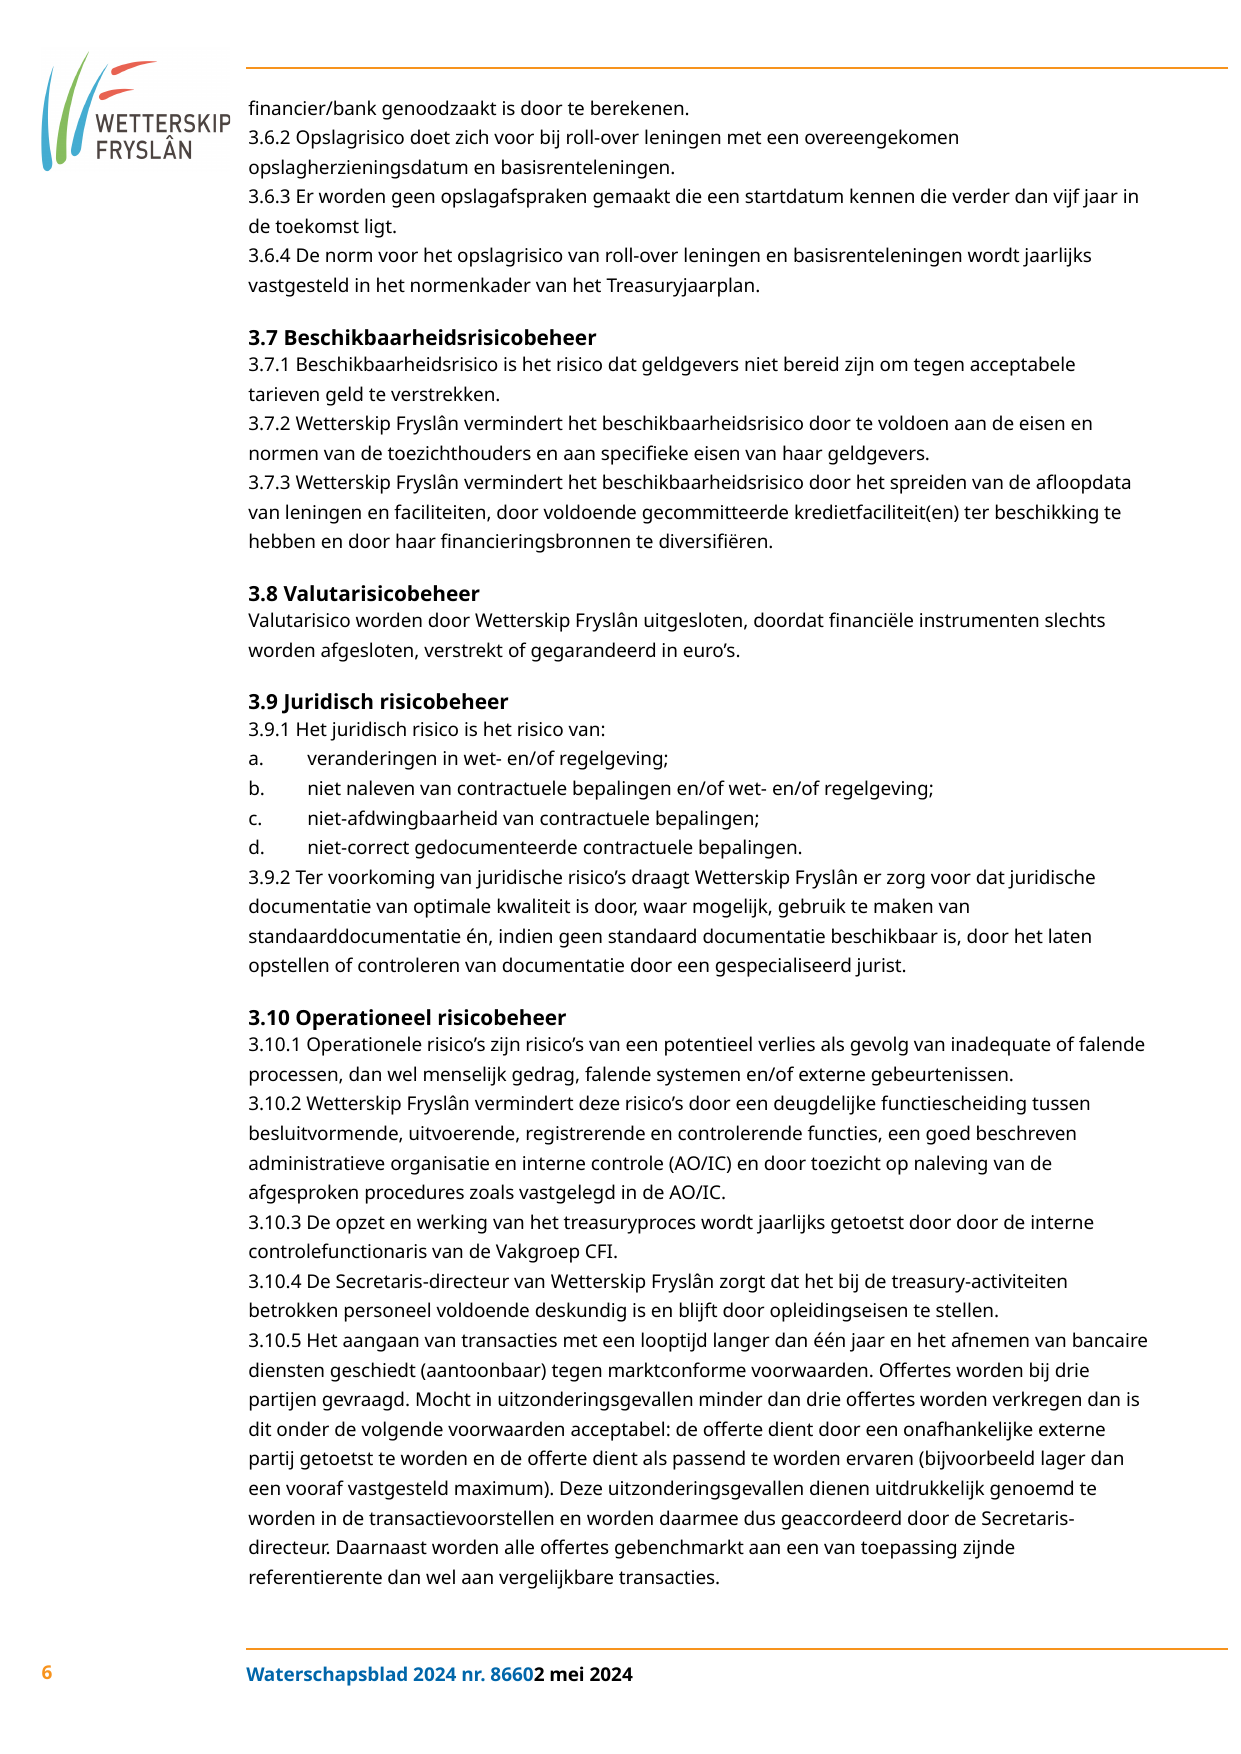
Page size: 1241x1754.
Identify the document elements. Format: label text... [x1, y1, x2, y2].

text 3.7.3 Wetterskip Fryslân vermindert het beschikbaarheidsrisico door het spreiden van de afloopdata van leningen en faciliteiten, door voldoende gecommitteerde kredietfaciliteit(en) ter beschikking te hebben en door haar financieringsbronnen te diversifiëren. [248, 469, 1152, 554]
text 3.7.1 Beschikbaarheidsrisico is het risico dat geldgevers niet bereid zijn om tegen acceptabele tarieven geld te verstrekken. [248, 351, 1152, 406]
text 3.6.2 Opslagrisico doet zich voor bij roll-over leningen met een overeengekomen opslagherzieningsdatum en basisrenteleningen. [248, 124, 1152, 180]
text 3.9.1 Het juridisch risico is het risico van: [248, 716, 1152, 742]
list niet-correct gedocumenteerde contractuele bepalingen. [248, 834, 1152, 860]
text 3.10.1 Operationele risico’s zijn risico’s van een potentieel verlies als gevolg van inadequate of falende processen, dan wel menselijk gedrag, falende systemen en/of externe gebeurtenissen. [248, 1031, 1152, 1087]
list niet-afdwingbaarheid van contractuele bepalingen; [248, 805, 1152, 830]
text 3.6.3 Er worden geen opslagafspraken gemaakt die een startdatum kennen die verder dan vijf jaar in de toekomst ligt. [248, 183, 1152, 239]
picture [41, 47, 231, 172]
text 3.6.4 De norm voor het opslagrisico van roll-over leningen en basisrenteleningen wordt jaarlijks vastgesteld in het normenkader van het Treasuryjaarplan. [248, 243, 1152, 298]
text 3.10.4 De Secretaris-directeur van Wetterskip Fryslân zorgt dat het bij de treasury-activiteiten betrokken personeel voldoende deskundig is en blijft door opleidingseisen te stellen. [248, 1268, 1152, 1323]
text 3.7.2 Wetterskip Fryslân vermindert het beschikbaarheidsrisico door te voldoen aan de eisen en normen van de toezichthouders en aan specifieke eisen van haar geldgevers. [248, 410, 1152, 466]
text 3.9.2 Ter voorkoming van juridische risico’s draagt Wetterskip Fryslân er zorg voor dat juridische documentatie van optimale kwaliteit is door, waar mogelijk, gebruik te maken van standaarddocumentatie én, indien geen standaard documentatie beschikbaar is, door het laten opstellen of controleren van documentatie door een gespecialiseerd jurist. [248, 864, 1152, 978]
text 3.10.5 Het aangaan van transacties met een looptijd langer dan één jaar en het afnemen van bancaire diensten geschiedt (aantoonbaar) tegen marktconforme voorwaarden. Offertes worden bij drie partijen gevraagd. Mocht in uitzonderingsgevallen minder dan drie offertes worden verkregen dan is dit onder de volgende voorwaarden acceptabel: de offerte dient door een onafhankelijke externe partij getoetst te worden en de offerte dient als passend te worden ervaren (bijvoorbeeld lager dan een vooraf vastgesteld maximum). Deze uitzonderingsgevallen dienen uitdrukkelijk genoemd te worden in de transactievoorstellen en worden daarmee dus geaccordeerd door de Secretaris-directeur. Daarnaast worden alle offertes gebenchmarkt aan een van toepassing zijnde referentierente dan wel aan vergelijkbare transacties. [248, 1327, 1152, 1590]
text 3.10 Operationeel risicobeheer [248, 1003, 1152, 1031]
text Valutarisico worden door Wetterskip Fryslân uitgesloten, doordat financiële instrumenten slechts worden afgesloten, verstrekt of gegarandeerd in euro’s. [248, 607, 1152, 663]
text 3.9 Juridisch risicobeheer [248, 687, 1152, 716]
text 3.8 Valutarisicobeheer [248, 579, 1152, 607]
list niet naleven van contractuele bepalingen en/of wet- en/of regelgeving; [248, 775, 1152, 801]
text financier/bank genoodzaakt is door te berekenen. [248, 95, 1152, 121]
text 3.7 Beschikbaarheidsrisicobeheer [248, 323, 1152, 351]
list veranderingen in wet- en/of regelgeving; [248, 746, 1152, 771]
text 3.10.3 De opzet en werking van het treasuryproces wordt jaarlijks getoetst door door de interne controlefunctionaris van de Vakgroep CFI. [248, 1209, 1152, 1264]
text 3.10.2 Wetterskip Fryslân vermindert deze risico’s door een deugdelijke functiescheiding tussen besluitvormende, uitvoerende, registrerende en controlerende functies, een goed beschreven administratieve organisatie en interne controle (AO/IC) en door toezicht op naleving van de afgesproken procedures zoals vastgelegd in de AO/IC. [248, 1091, 1152, 1205]
